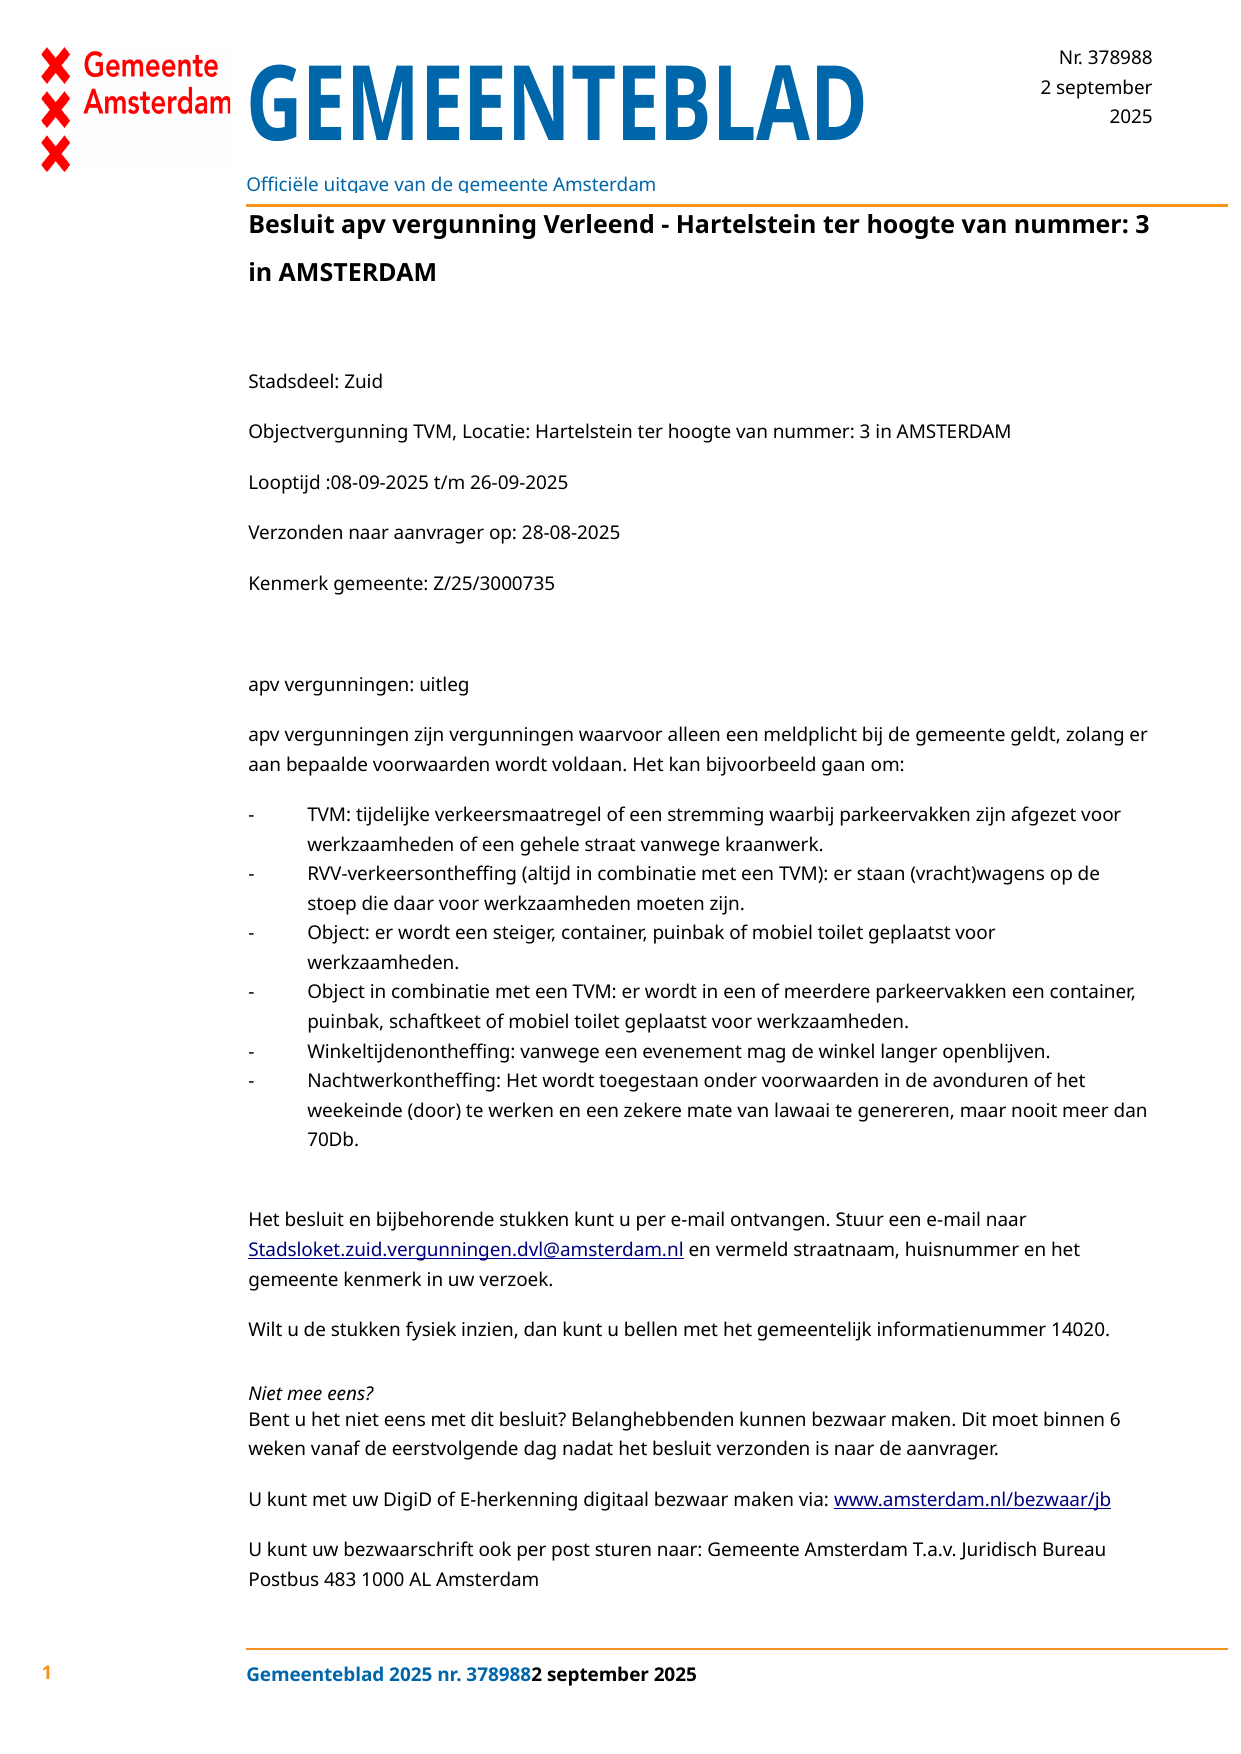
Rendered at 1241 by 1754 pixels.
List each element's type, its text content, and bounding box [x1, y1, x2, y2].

text apv vergunningen zijn vergunningen waarvoor alleen een meldplicht bij de gemeente geldt, zolang er aan bepaalde voorwaarden wordt voldaan. Het kan bijvoorbeeld gaan om: [248, 721, 1152, 777]
list Winkeltijdenontheffing: vanwege een evenement mag de winkel langer openblijven. [248, 1038, 1152, 1064]
text Wilt u de stukken fysiek inzien, dan kunt u bellen met het gemeentelijk informatienummer 14020. [248, 1316, 1152, 1342]
text Looptijd :08-09-2025 t/m 26-09-2025 [248, 469, 1152, 495]
picture [41, 47, 231, 172]
text U kunt met uw DigiD of E-herkenning digitaal bezwaar maken via: www.amsterdam.nl/bezwaar/jb [248, 1486, 1152, 1512]
text Objectvergunning TVM, Locatie: Hartelstein ter hoogte van nummer: 3 in AMSTERDAM [248, 419, 1152, 444]
list Object: er wordt een steiger, container, puinbak of mobiel toilet geplaatst voor werkzaamheden. [248, 919, 1152, 975]
text apv vergunningen: uitleg [248, 671, 1152, 697]
text Niet mee eens? [248, 1380, 1152, 1406]
list TVM: tijdelijke verkeersmaatregel of een stremming waarbij parkeervakken zijn afgezet voor werkzaamheden of een gehele straat vanwege kraanwerk. [248, 801, 1152, 857]
text Besluit apv vergunning Verleend - Hartelstein ter hoogte van nummer: 3 in AMSTERDAM [248, 207, 1152, 288]
list Object in combinatie met een TVM: er wordt in een of meerdere parkeervakken een container, puinbak, schaftkeet of mobiel toilet geplaatst voor werkzaamheden. [248, 979, 1152, 1034]
text Kenmerk gemeente: Z/25/3000735 [248, 570, 1152, 596]
list Nachtwerkontheffing: Het wordt toegestaan onder voorwaarden in de avonduren of het weekeinde (door) te werken en een zekere mate van lawaai te genereren, maar nooit meer dan 70Db. [248, 1067, 1152, 1152]
list RVV-verkeersontheffing (altijd in combinatie met een TVM): er staan (vracht)wagens op de stoep die daar voor werkzaamheden moeten zijn. [248, 860, 1152, 916]
text Het besluit en bijbehorende stukken kunt u per e-mail ontvangen. Stuur een e-mail naar Stadsloket.zuid.vergunningen.dvl@amsterdam.nl en vermeld straatnaam, huisnummer en het gemeente kenmerk in uw verzoek. [248, 1207, 1152, 1292]
text Bent u het niet eens met dit besluit? Belanghebbenden kunnen bezwaar maken. Dit moet binnen 6 weken vanaf de eerstvolgende dag nadat het besluit verzonden is naar de aanvrager. [248, 1406, 1152, 1461]
text U kunt uw bezwaarschrift ook per post sturen naar: Gemeente Amsterdam T.a.v. Juridisch Bureau Postbus 483 1000 AL Amsterdam [248, 1536, 1152, 1592]
text Verzonden naar aanvrager op: 28-08-2025 [248, 519, 1152, 545]
text Stadsdeel: Zuid [248, 368, 1152, 394]
